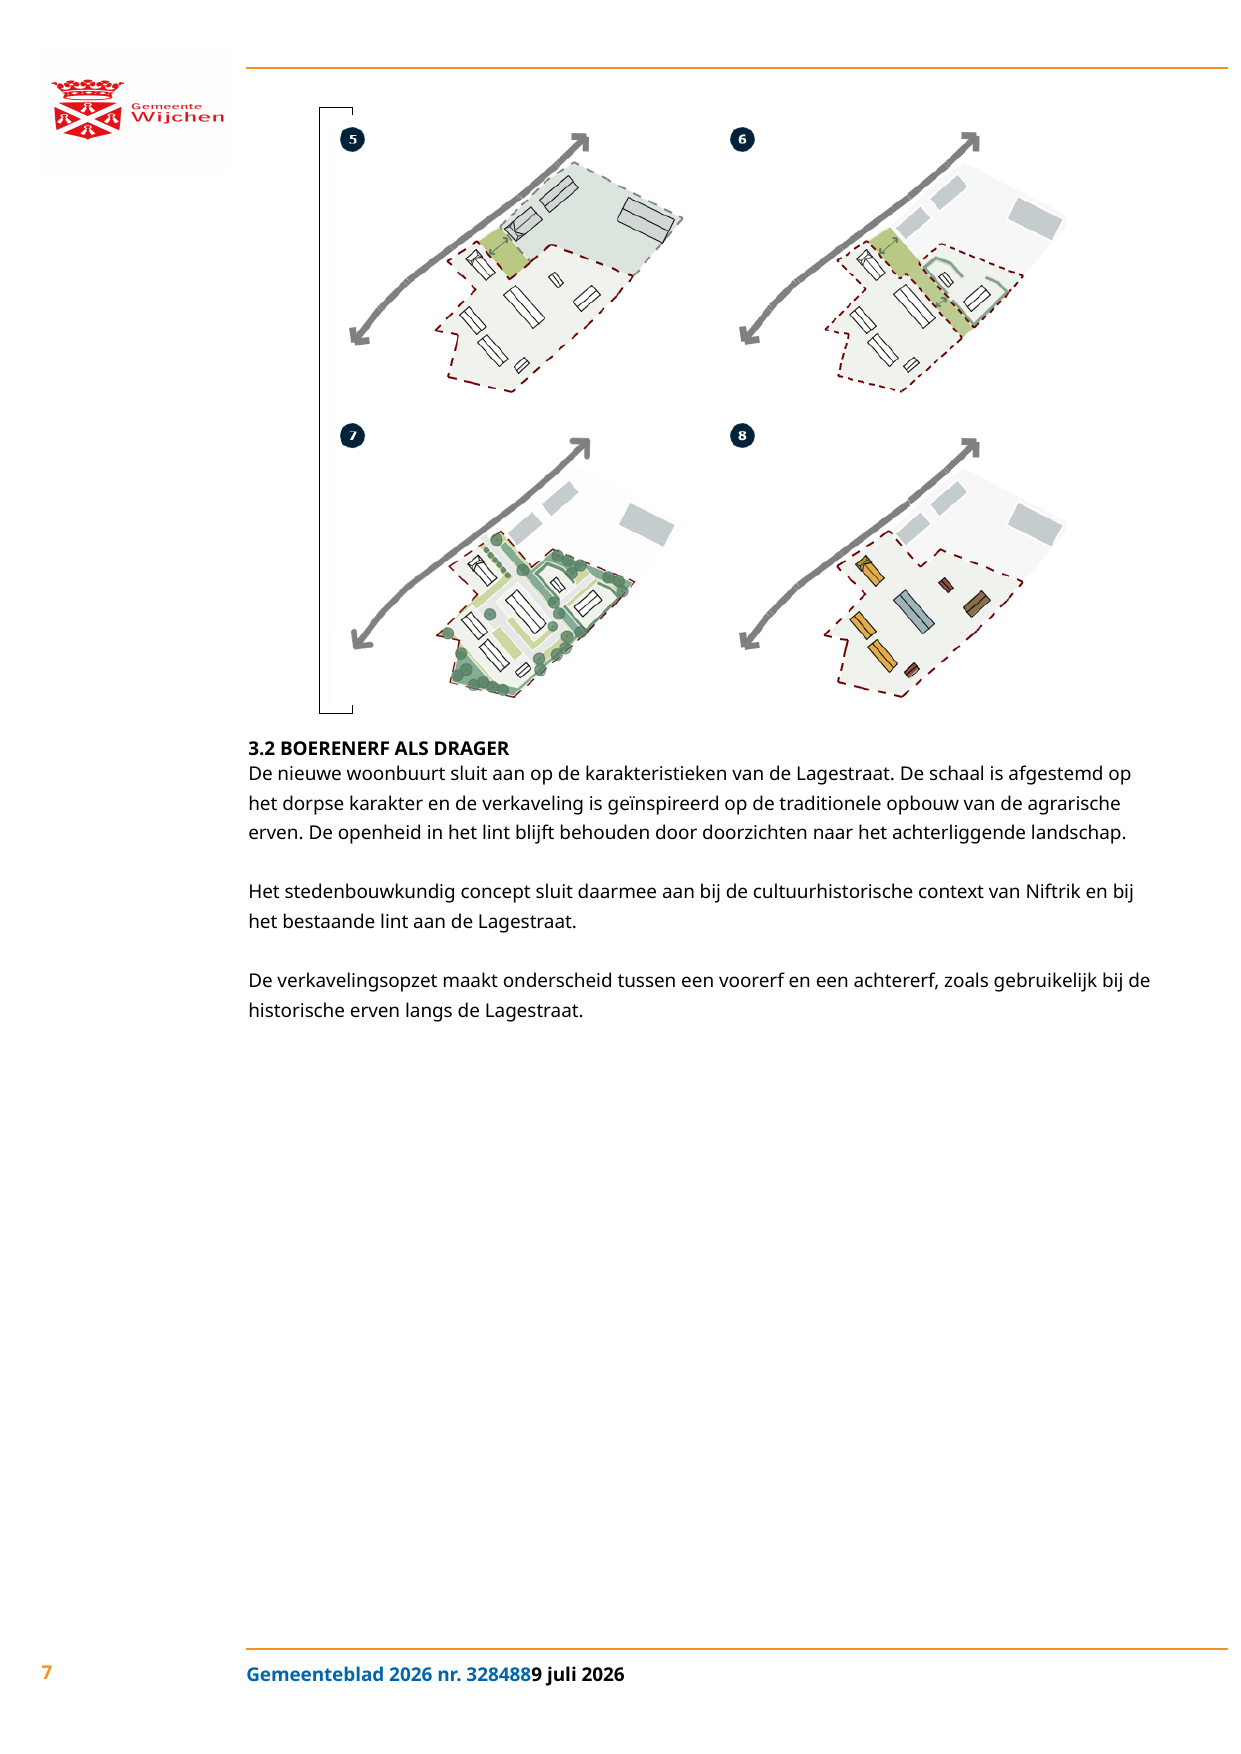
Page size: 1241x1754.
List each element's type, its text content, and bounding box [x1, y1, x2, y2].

text Het stedenbouwkundig concept sluit daarmee aan bij de cultuurhistorische context van Niftrik en bij het bestaande lint aan de Lagestraat. [248, 879, 1152, 934]
text De nieuwe woonbuurt sluit aan op de karakteristieken van de Lagestraat. De schaal is afgestemd op het dorpse karakter en de verkaveling is geïnspireerd op de traditionele opbouw van de agrarische erven. De openheid in het lint blijft behouden door doorzichten naar het achterliggende landschap. [248, 760, 1152, 845]
picture [41, 47, 231, 172]
picture [327, 115, 1067, 705]
text De verkavelingsopzet maakt onderscheid tussen een voorerf en een achtererf, zoals gebruikelijk bij de historische erven langs de Lagestraat. [248, 967, 1152, 1023]
text 3.2 BOERENERF ALS DRAGER [248, 735, 1152, 760]
